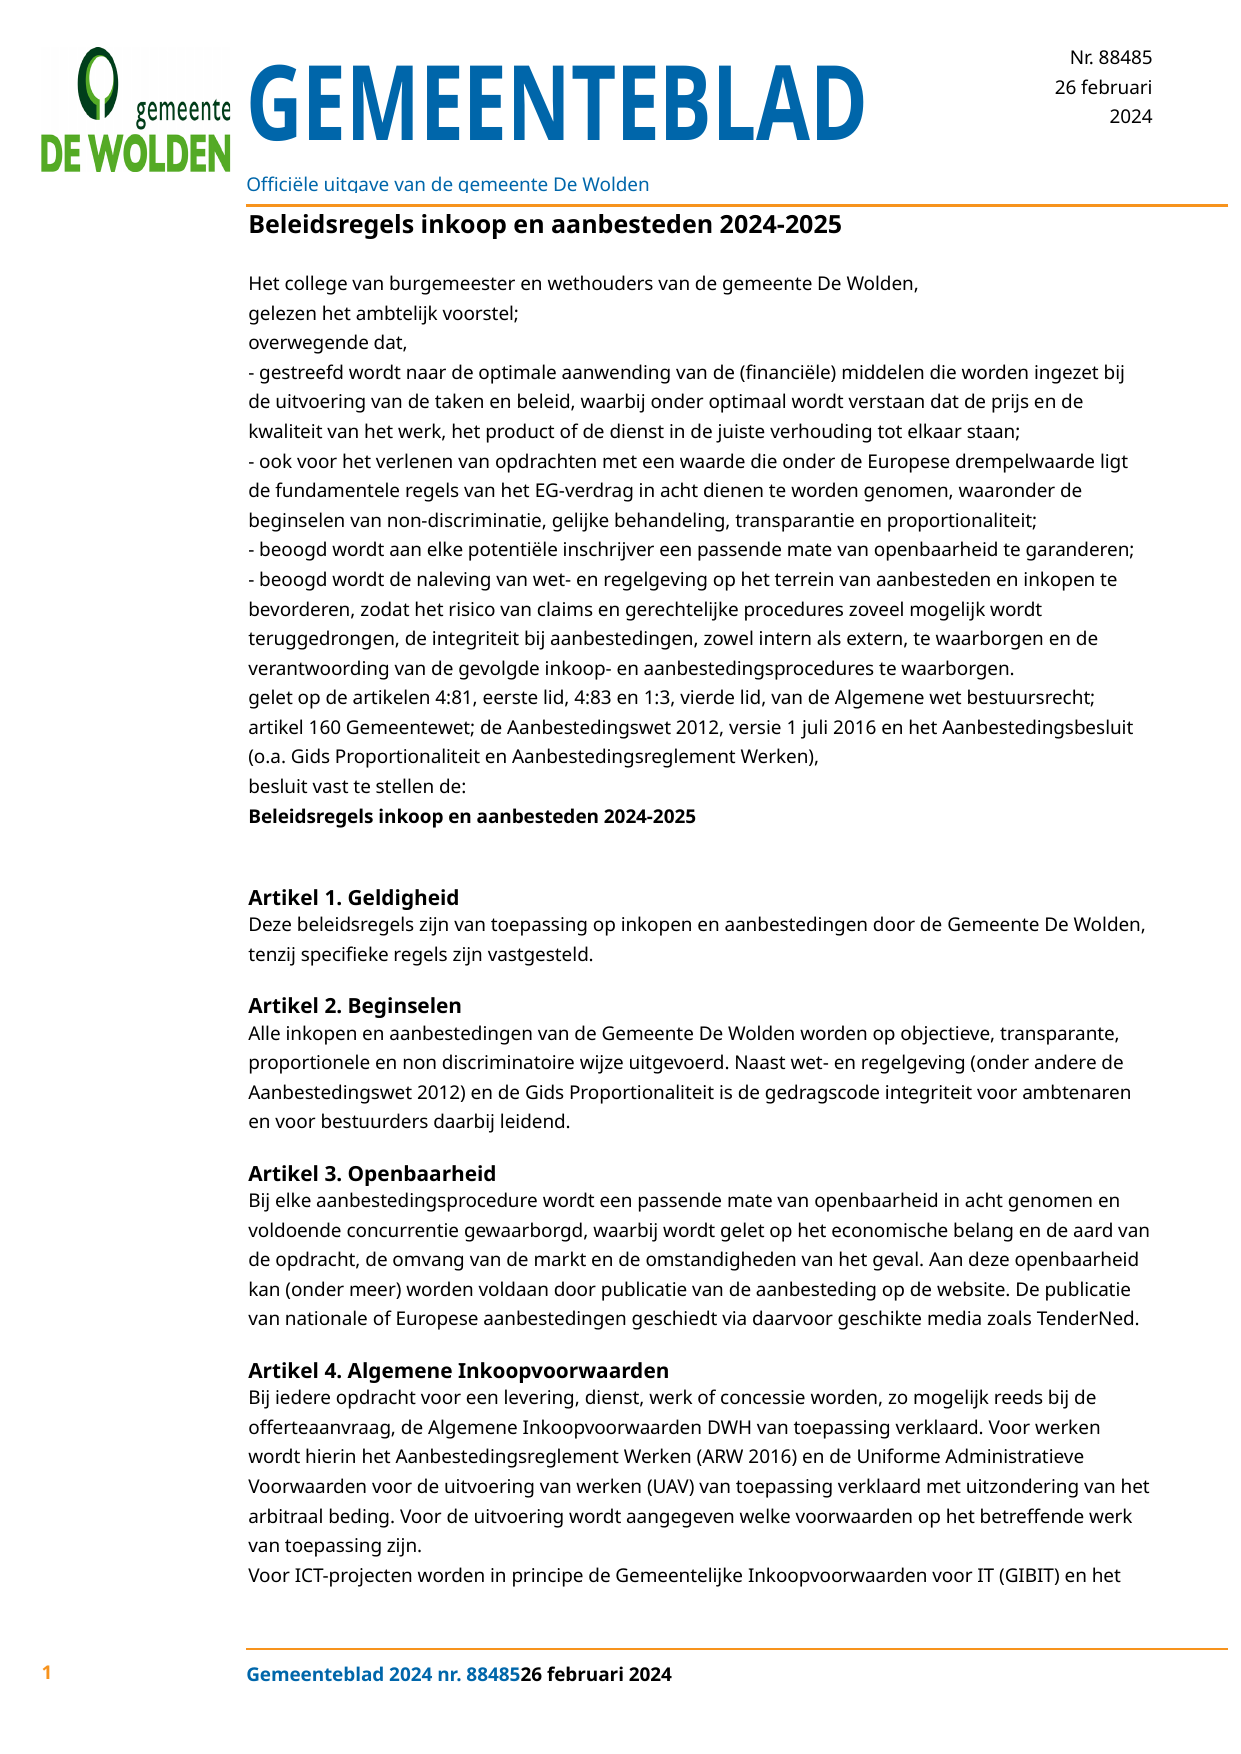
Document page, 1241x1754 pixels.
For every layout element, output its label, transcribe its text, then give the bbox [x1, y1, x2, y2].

text besluit vast te stellen de: [248, 773, 1152, 799]
text Beleidsregels inkoop en aanbesteden 2024-2025 [248, 207, 1152, 241]
text Artikel 2. Beginselen [248, 991, 1152, 1020]
text Voor ICT-projecten worden in principe de Gemeentelijke Inkoopvoorwaarden voor IT (GIBIT) en het [248, 1562, 1152, 1588]
text Het college van burgemeester en wethouders van de gemeente De Wolden, [248, 270, 1152, 296]
text Artikel 4. Algemene Inkoopvoorwaarden [248, 1356, 1152, 1384]
text Bij iedere opdracht voor een levering, dienst, werk of concessie worden, zo mogelijk reeds bij de offerteaanvraag, de Algemene Inkoopvoorwaarden DWH van toepassing verklaard. Voor werken wordt hierin het Aanbestedingsreglement Werken (ARW 2016) en de Uniforme Administratieve Voorwaarden voor de uitvoering van werken (UAV) van toepassing verklaard met uitzondering van het arbitraal beding. Voor de uitvoering wordt aangegeven welke voorwaarden op het betreffende werk van toepassing zijn. [248, 1384, 1152, 1558]
text Alle inkopen en aanbestedingen van de Gemeente De Wolden worden op objectieve, transparante, proportionele en non discriminatoire wijze uitgevoerd. Naast wet- en regelgeving (onder andere de Aanbestedingswet 2012) en de Gids Proportionaliteit is de gedragscode integriteit voor ambtenaren en voor bestuurders daarbij leidend. [248, 1020, 1152, 1134]
text - beoogd wordt aan elke potentiële inschrijver een passende mate van openbaarheid te garanderen; [248, 537, 1152, 562]
text Deze beleidsregels zijn van toepassing op inkopen en aanbestedingen door de Gemeente De Wolden, tenzij specifieke regels zijn vastgesteld. [248, 911, 1152, 967]
text - gestreefd wordt naar de optimale aanwending van de (financiële) middelen die worden ingezet bij de uitvoering van de taken en beleid, waarbij onder optimaal wordt verstaan dat de prijs en de kwaliteit van het werk, het product of de dienst in de juiste verhouding tot elkaar staan; [248, 359, 1152, 444]
text Artikel 1. Geldigheid [248, 883, 1152, 911]
text Bij elke aanbestedingsprocedure wordt een passende mate van openbaarheid in acht genomen en voldoende concurrentie gewaarborgd, waarbij wordt gelet op het economische belang en de aard van de opdracht, de omvang van de markt en de omstandigheden van het geval. Aan deze openbaarheid kan (onder meer) worden voldaan door publicatie van de aanbesteding op de website. De publicatie van nationale of Europese aanbestedingen geschiedt via daarvoor geschikte media zoals TenderNed. [248, 1187, 1152, 1331]
text - beoogd wordt de naleving van wet‐ en regelgeving op het terrein van aanbesteden en inkopen te bevorderen, zodat het risico van claims en gerechtelijke procedures zoveel mogelijk wordt teruggedrongen, de integriteit bij aanbestedingen, zowel intern als extern, te waarborgen en de verantwoording van de gevolgde inkoop‐ en aanbestedingsprocedures te waarborgen. [248, 566, 1152, 681]
text overwegende dat, [248, 329, 1152, 355]
picture [41, 47, 231, 172]
text gelezen het ambtelijk voorstel; [248, 300, 1152, 326]
text gelet op de artikelen 4:81, eerste lid, 4:83 en 1:3, vierde lid, van de Algemene wet bestuursrecht; artikel 160 Gemeentewet; de Aanbestedingswet 2012, versie 1 juli 2016 en het Aanbestedingsbesluit (o.a. Gids Proportionaliteit en Aanbestedingsreglement Werken), [248, 684, 1152, 769]
text - ook voor het verlenen van opdrachten met een waarde die onder de Europese drempelwaarde ligt de fundamentele regels van het EG‐verdrag in acht dienen te worden genomen, waaronder de beginselen van non‐discriminatie, gelijke behandeling, transparantie en proportionaliteit; [248, 448, 1152, 533]
text Beleidsregels inkoop en aanbesteden 2024-2025 [248, 803, 1152, 828]
text Artikel 3. Openbaarheid [248, 1159, 1152, 1187]
